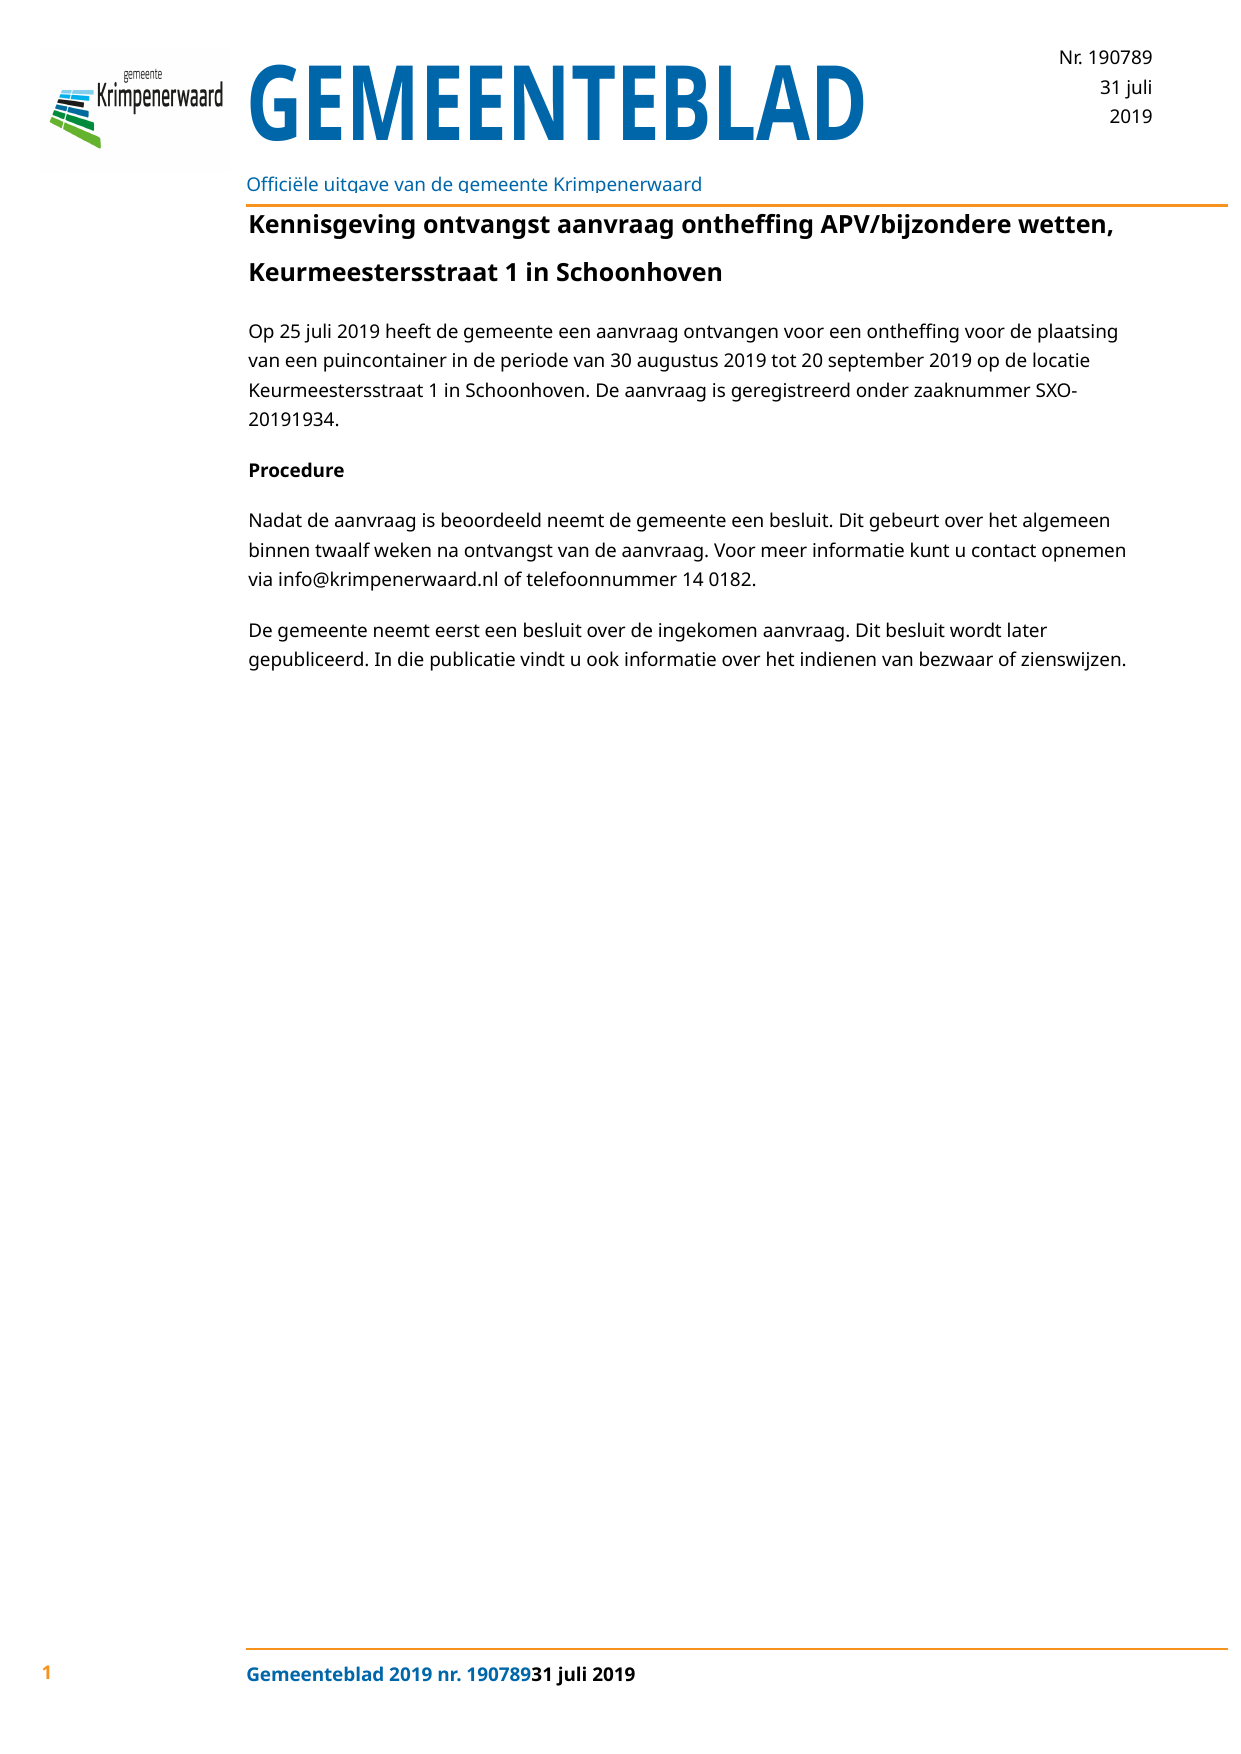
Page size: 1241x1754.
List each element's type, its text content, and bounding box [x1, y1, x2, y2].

picture [41, 47, 231, 172]
text Op 25 juli 2019 heeft de gemeente een aanvraag ontvangen voor een ontheffing voor de plaatsing van een puincontainer in de periode van 30 augustus 2019 tot 20 september 2019 op de locatie Keurmeestersstraat 1 in Schoonhoven. De aanvraag is geregistreerd onder zaaknummer SXO-20191934. [248, 318, 1152, 432]
text De gemeente neemt eerst een besluit over de ingekomen aanvraag. Dit besluit wordt later gepubliceerd. In die publicatie vindt u ook informatie over het indienen van bezwaar of zienswijzen. [248, 617, 1152, 672]
text Nadat de aanvraag is beoordeeld neemt de gemeente een besluit. Dit gebeurt over het algemeen binnen twaalf weken na ontvangst van de aanvraag. Voor meer informatie kunt u contact opnemen via info@krimpenerwaard.nl of telefoonnummer 14 0182. [248, 507, 1152, 592]
text Procedure [248, 457, 1152, 483]
text Kennisgeving ontvangst aanvraag ontheffing APV/bijzondere wetten, Keurmeestersstraat 1 in Schoonhoven [248, 207, 1152, 288]
